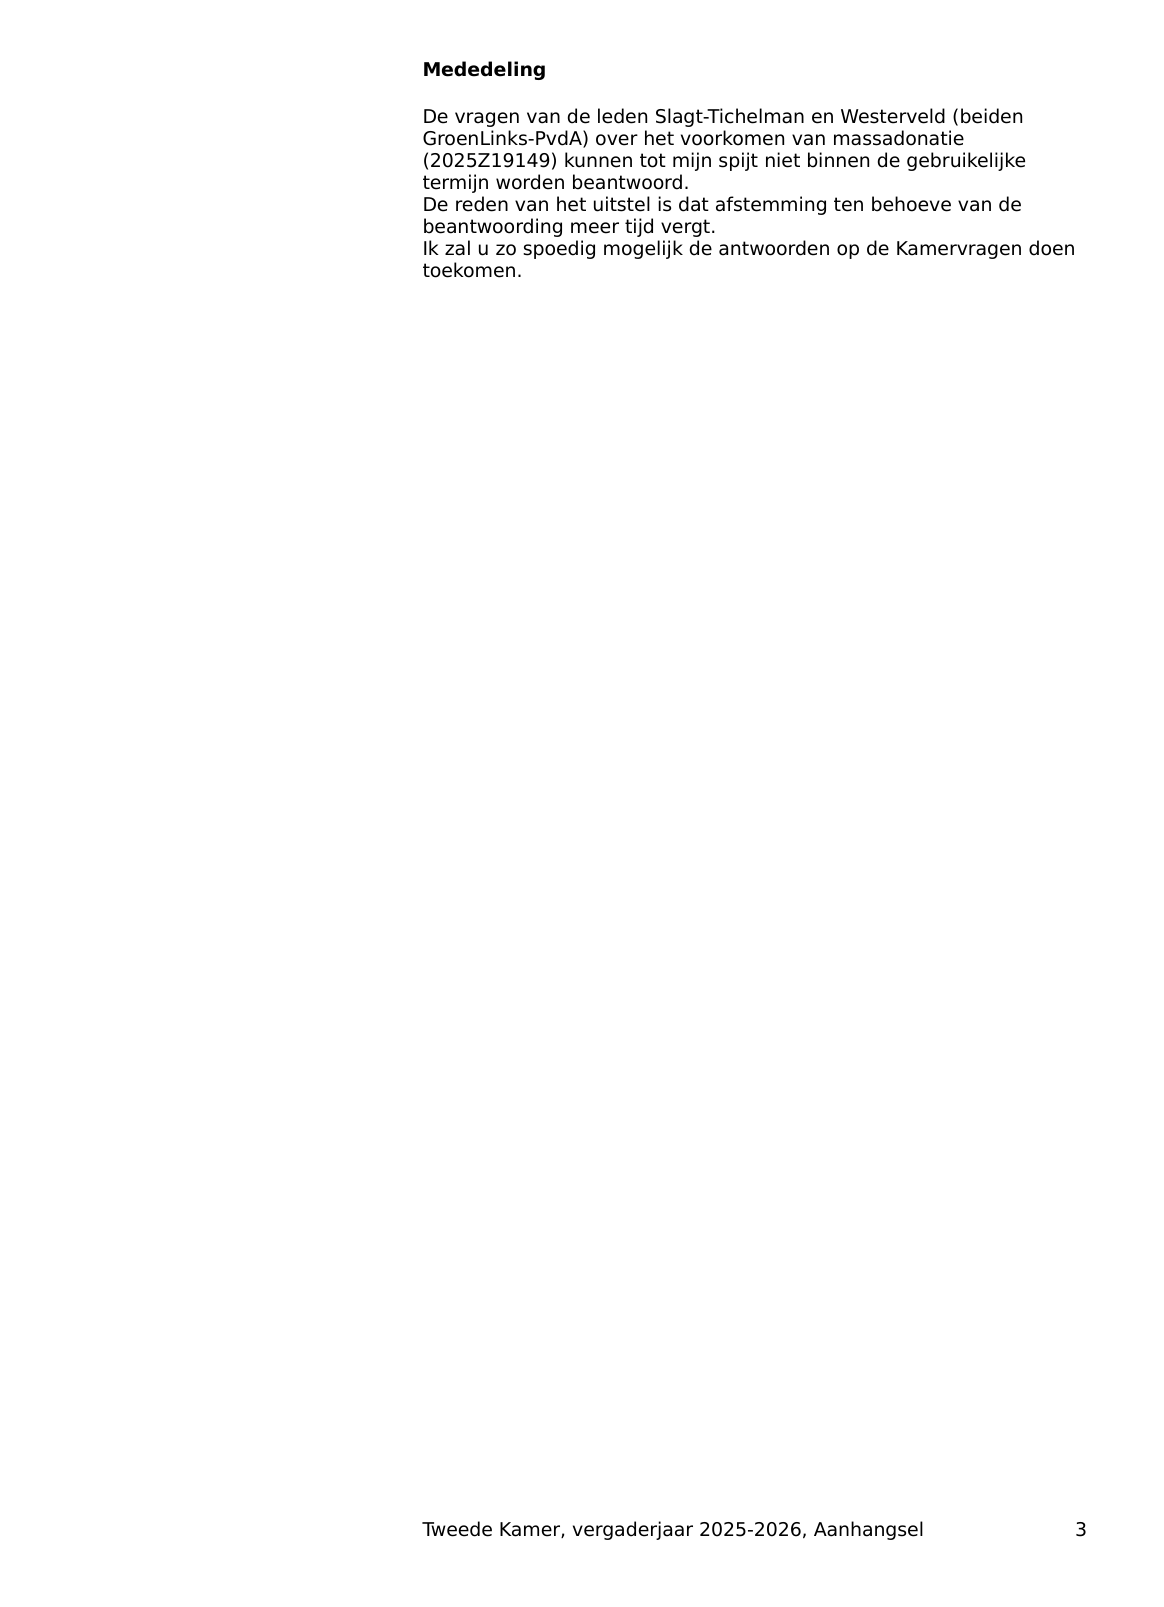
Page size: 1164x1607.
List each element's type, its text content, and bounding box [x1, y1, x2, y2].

text De reden van het uitstel is dat afstemming ten behoeve van de beantwoording meer tijd vergt. [422, 194, 1087, 238]
subtitle Mededeling [422, 59, 1087, 81]
text Ik zal u zo spoedig mogelijk de antwoorden op de Kamervragen doen toekomen. [422, 238, 1087, 282]
text De vragen van de leden Slagt-Tichelman en Westerveld (beiden GroenLinks-PvdA) over het voorkomen van massadonatie (2025Z19149) kunnen tot mijn spijt niet binnen de gebruikelijke termijn worden beantwoord. [422, 106, 1087, 194]
